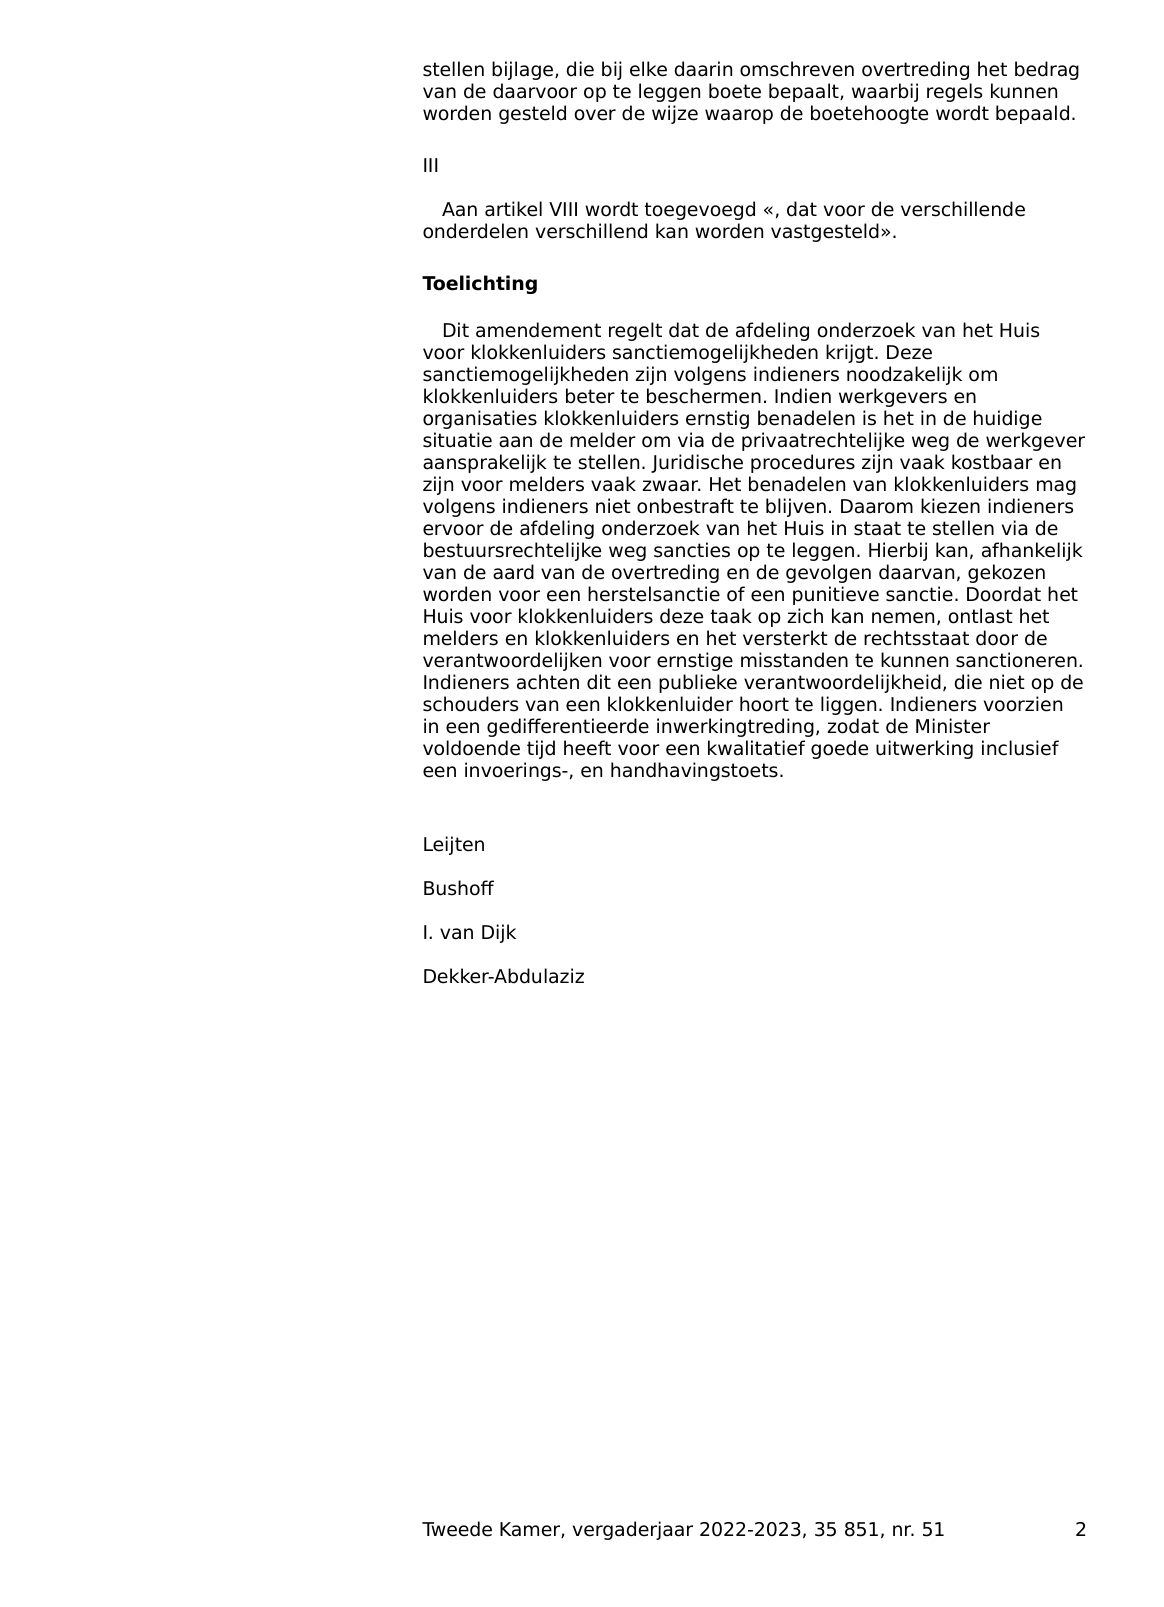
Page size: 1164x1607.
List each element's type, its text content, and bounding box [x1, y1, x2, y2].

text stellen bijlage, die bij elke daarin omschreven overtreding het bedrag van de daarvoor op te leggen boete bepaalt, waarbij regels kunnen worden gesteld over de wijze waarop de boetehoogte wordt bepaald. [422, 59, 1087, 125]
text Leijten Bushoff I. van Dijk Dekker-Abdulaziz [422, 812, 1087, 987]
text Aan artikel VIII wordt toegevoegd «, dat voor de verschillende onderdelen verschillend kan worden vastgesteld». [422, 199, 1087, 243]
text Dit amendement regelt dat de afdeling onderzoek van het Huis voor klokkenluiders sanctiemogelijkheden krijgt. Deze sanctiemogelijkheden zijn volgens indieners noodzakelijk om klokkenluiders beter te beschermen. Indien werkgevers en organisaties klokkenluiders ernstig benadelen is het in de huidige situatie aan de melder om via de privaatrechtelijke weg de werkgever aansprakelijk te stellen. Juridische procedures zijn vaak kostbaar en zijn voor melders vaak zwaar. Het benadelen van klokkenluiders mag volgens indieners niet onbestraft te blijven. Daarom kiezen indieners ervoor de afdeling onderzoek van het Huis in staat te stellen via de bestuursrechtelijke weg sancties op te leggen. Hierbij kan, afhankelijk van de aard van de overtreding en de gevolgen daarvan, gekozen worden voor een herstelsanctie of een punitieve sanctie. Doordat het Huis voor klokkenluiders deze taak op zich kan nemen, ontlast het melders en klokkenluiders en het versterkt de rechtsstaat door de verantwoordelijken voor ernstige misstanden te kunnen sanctioneren. Indieners achten dit een publieke verantwoordelijkheid, die niet op de schouders van een klokkenluider hoort te liggen. Indieners voorzien in een gedifferentieerde inwerkingtreding, zodat de Minister voldoende tijd heeft voor een kwalitatief goede uitwerking inclusief een invoerings-, en handhavingstoets. [422, 320, 1087, 782]
subtitle III [422, 155, 1087, 177]
subtitle Toelichting [422, 273, 1087, 295]
